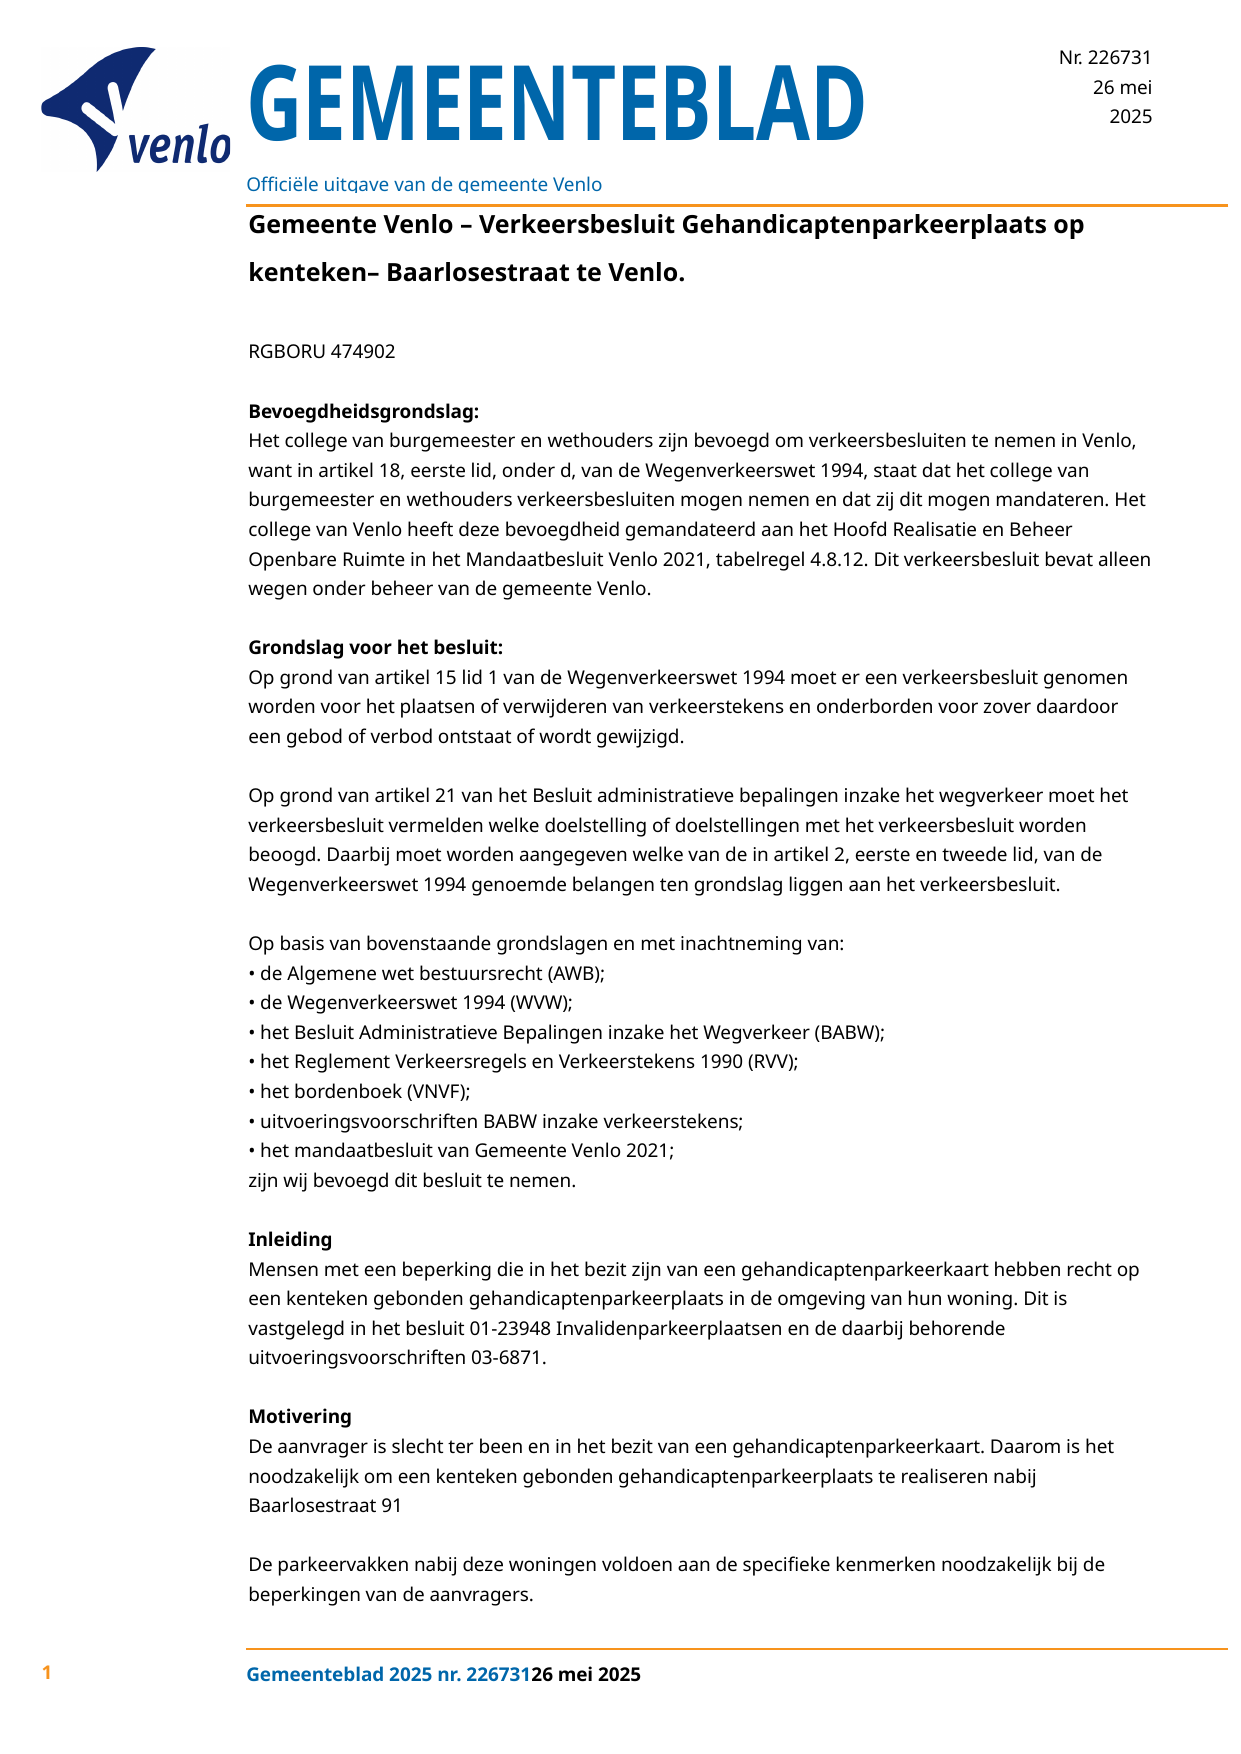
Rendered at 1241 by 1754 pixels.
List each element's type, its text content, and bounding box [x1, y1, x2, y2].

text De parkeervakken nabij deze woningen voldoen aan de specifieke kenmerken noodzakelijk bij de beperkingen van de aanvragers. [248, 1552, 1152, 1607]
text Op grond van artikel 15 lid 1 van de Wegenverkeerswet 1994 moet er een verkeersbesluit genomen worden voor het plaatsen of verwijderen van verkeerstekens en onderborden voor zover daardoor een gebod of verbod ontstaat of wordt gewijzigd. [248, 664, 1152, 749]
text • het Reglement Verkeersregels en Verkeerstekens 1990 (RVV); [248, 1049, 1152, 1074]
text RGBORU 474902 [248, 339, 1152, 364]
text • het mandaatbesluit van Gemeente Venlo 2021; [248, 1137, 1152, 1163]
picture [41, 47, 231, 172]
text Motivering [248, 1404, 1152, 1429]
text Mensen met een beperking die in het bezit zijn van een gehandicaptenparkeerkaart hebben recht op een kenteken gebonden gehandicaptenparkeerplaats in de omgeving van hun woning. Dit is vastgelegd in het besluit 01-23948 Invalidenparkeerplaatsen en de daarbij behorende uitvoeringsvoorschriften 03-6871. [248, 1256, 1152, 1370]
text Bevoegdheidsgrondslag: [248, 398, 1152, 423]
text Op basis van bovenstaande grondslagen en met inachtneming van: [248, 930, 1152, 956]
text Grondslag voor het besluit: [248, 634, 1152, 660]
text • het Besluit Administratieve Bepalingen inzake het Wegverkeer (BABW); [248, 1019, 1152, 1045]
text Op grond van artikel 21 van het Besluit administratieve bepalingen inzake het wegverkeer moet het verkeersbesluit vermelden welke doelstelling of doelstellingen met het verkeersbesluit worden beoogd. Daarbij moet worden aangegeven welke van de in artikel 2, eerste en tweede lid, van de Wegenverkeerswet 1994 genoemde belangen ten grondslag liggen aan het verkeersbesluit. [248, 782, 1152, 897]
text De aanvrager is slecht ter been en in het bezit van een gehandicaptenparkeerkaart. Daarom is het noodzakelijk om een kenteken gebonden gehandicaptenparkeerplaats te realiseren nabij Baarlosestraat 91 [248, 1433, 1152, 1518]
text • het bordenboek (VNVF); [248, 1078, 1152, 1104]
text Het college van burgemeester en wethouders zijn bevoegd om verkeersbesluiten te nemen in Venlo, want in artikel 18, eerste lid, onder d, van de Wegenverkeerswet 1994, staat dat het college van burgemeester en wethouders verkeersbesluiten mogen nemen en dat zij dit mogen mandateren. Het college van Venlo heeft deze bevoegdheid gemandateerd aan het Hoofd Realisatie en Beheer Openbare Ruimte in het Mandaatbesluit Venlo 2021, tabelregel 4.8.12. Dit verkeersbesluit bevat alleen wegen onder beheer van de gemeente Venlo. [248, 427, 1152, 601]
text Inleiding [248, 1226, 1152, 1252]
text • uitvoeringsvoorschriften BABW inzake verkeerstekens; [248, 1108, 1152, 1133]
text • de Algemene wet bestuursrecht (AWB); [248, 960, 1152, 986]
text • de Wegenverkeerswet 1994 (WVW); [248, 989, 1152, 1015]
text zijn wij bevoegd dit besluit te nemen. [248, 1167, 1152, 1193]
text Gemeente Venlo – Verkeersbesluit Gehandicaptenparkeerplaats op kenteken– Baarlosestraat te Venlo. [248, 207, 1152, 288]
